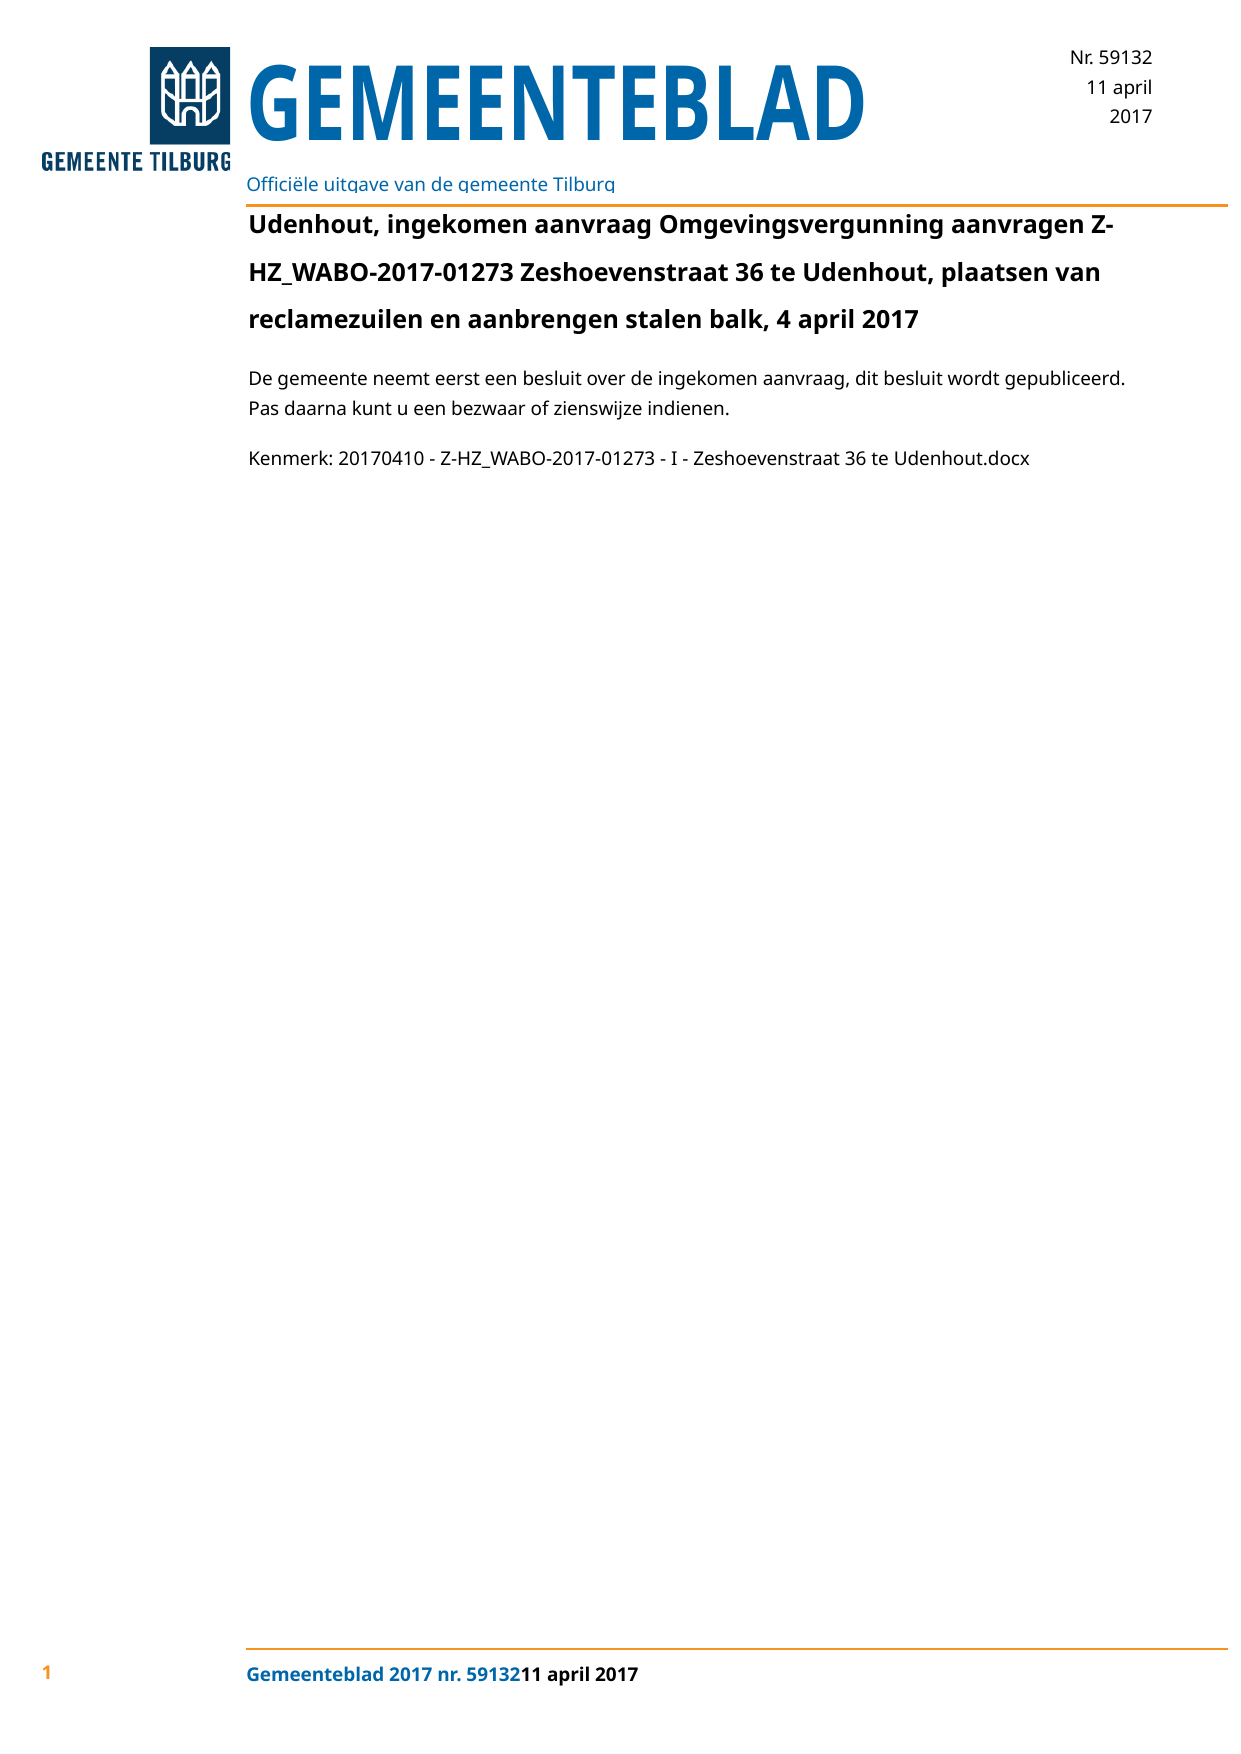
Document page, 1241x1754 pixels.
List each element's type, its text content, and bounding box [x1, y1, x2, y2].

text Kenmerk: 20170410 - Z-HZ_WABO-2017-01273 - I - Zeshoevenstraat 36 te Udenhout.docx [248, 446, 1152, 471]
text De gemeente neemt eerst een besluit over de ingekomen aanvraag, dit besluit wordt gepubliceerd. Pas daarna kunt u een bezwaar of zienswijze indienen. [248, 366, 1152, 421]
picture [41, 47, 231, 172]
text Udenhout, ingekomen aanvraag Omgevingsvergunning aanvragen Z-HZ_WABO-2017-01273 Zeshoevenstraat 36 te Udenhout, plaatsen van reclamezuilen en aanbrengen stalen balk, 4 april 2017 [248, 207, 1152, 336]
